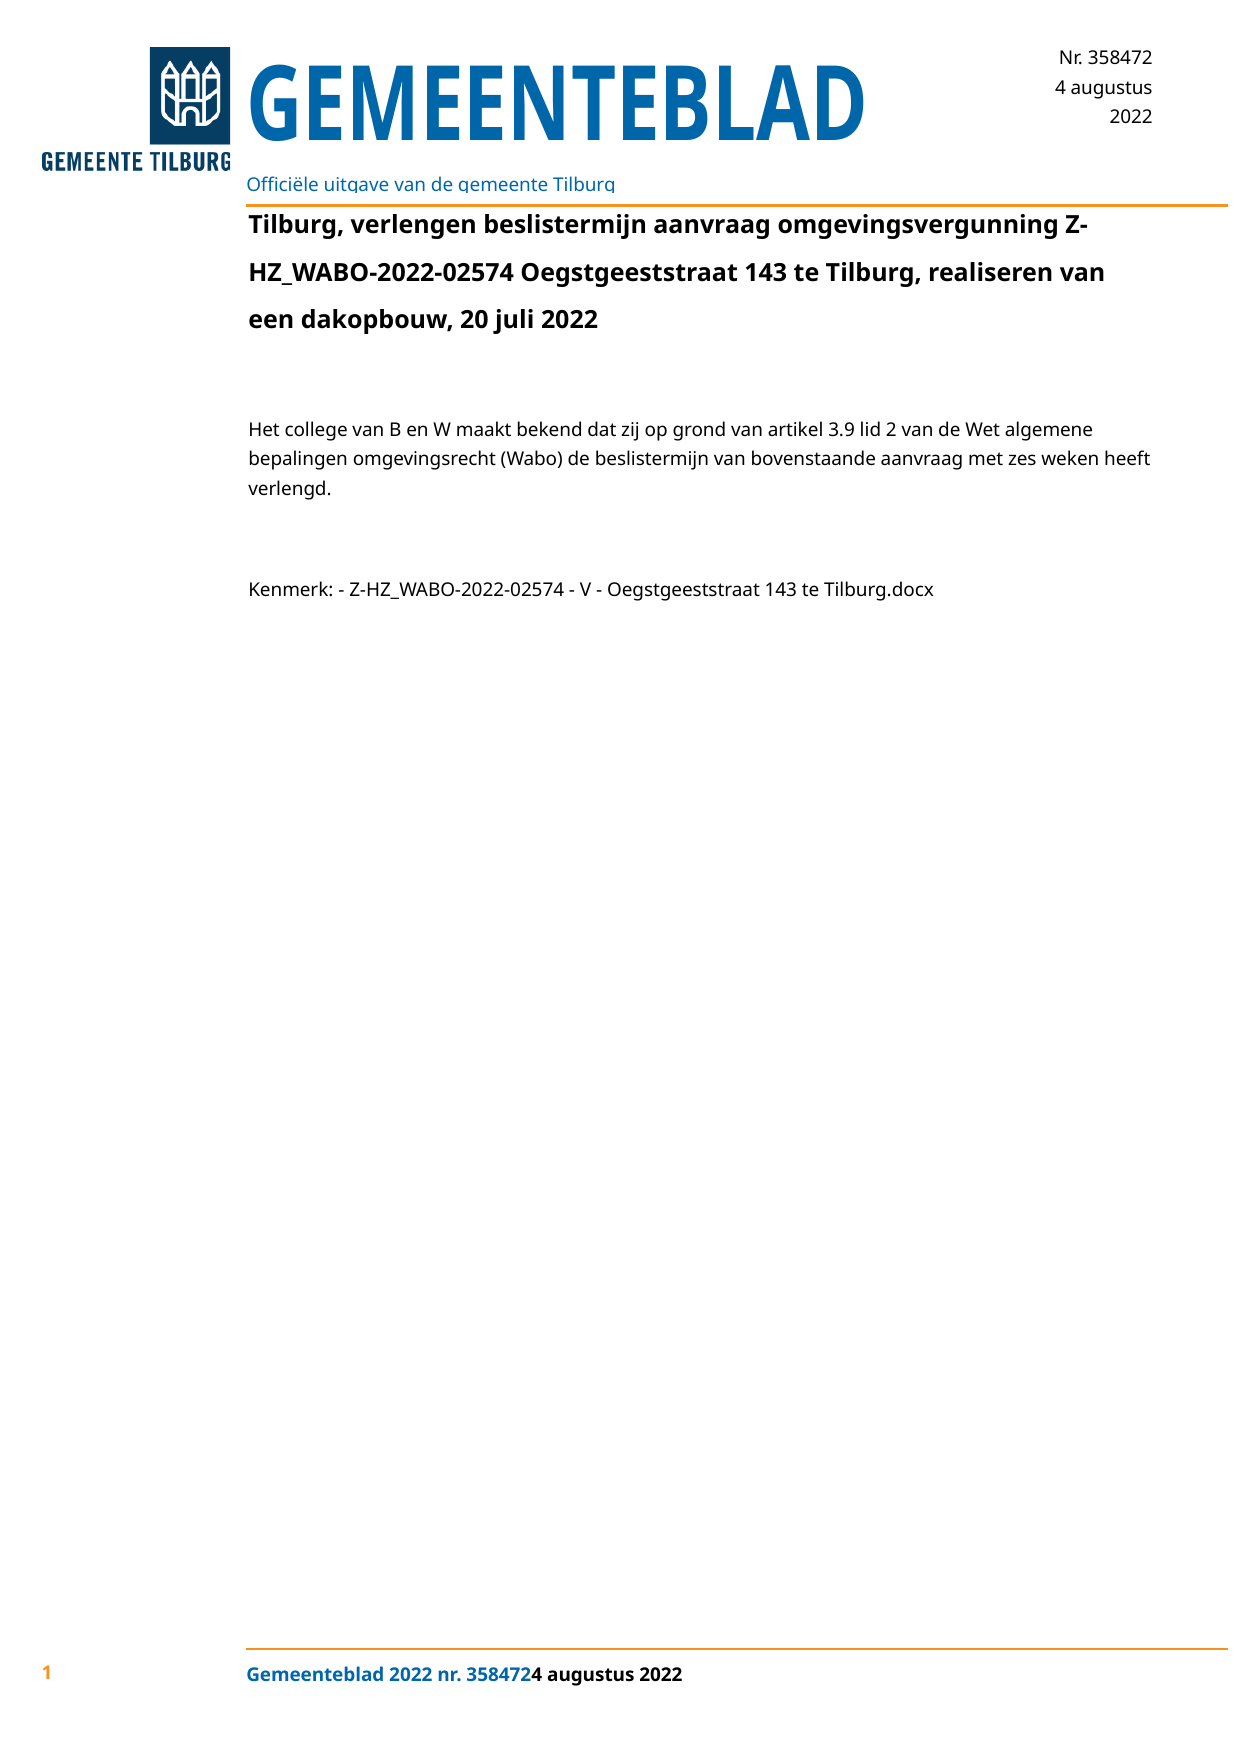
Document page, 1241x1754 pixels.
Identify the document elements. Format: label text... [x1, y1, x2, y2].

text Tilburg, verlengen beslistermijn aanvraag omgevingsvergunning Z-HZ_WABO-2022-02574 Oegstgeeststraat 143 te Tilburg, realiseren van een dakopbouw, 20 juli 2022 [248, 207, 1152, 336]
text Het college van B en W maakt bekend dat zij op grond van artikel 3.9 lid 2 van de Wet algemene bepalingen omgevingsrecht (Wabo) de beslistermijn van bovenstaande aanvraag met zes weken heeft verlengd. [248, 416, 1152, 501]
picture [41, 47, 231, 172]
text Kenmerk: - Z-HZ_WABO-2022-02574 - V - Oegstgeeststraat 143 te Tilburg.docx [248, 576, 1152, 602]
